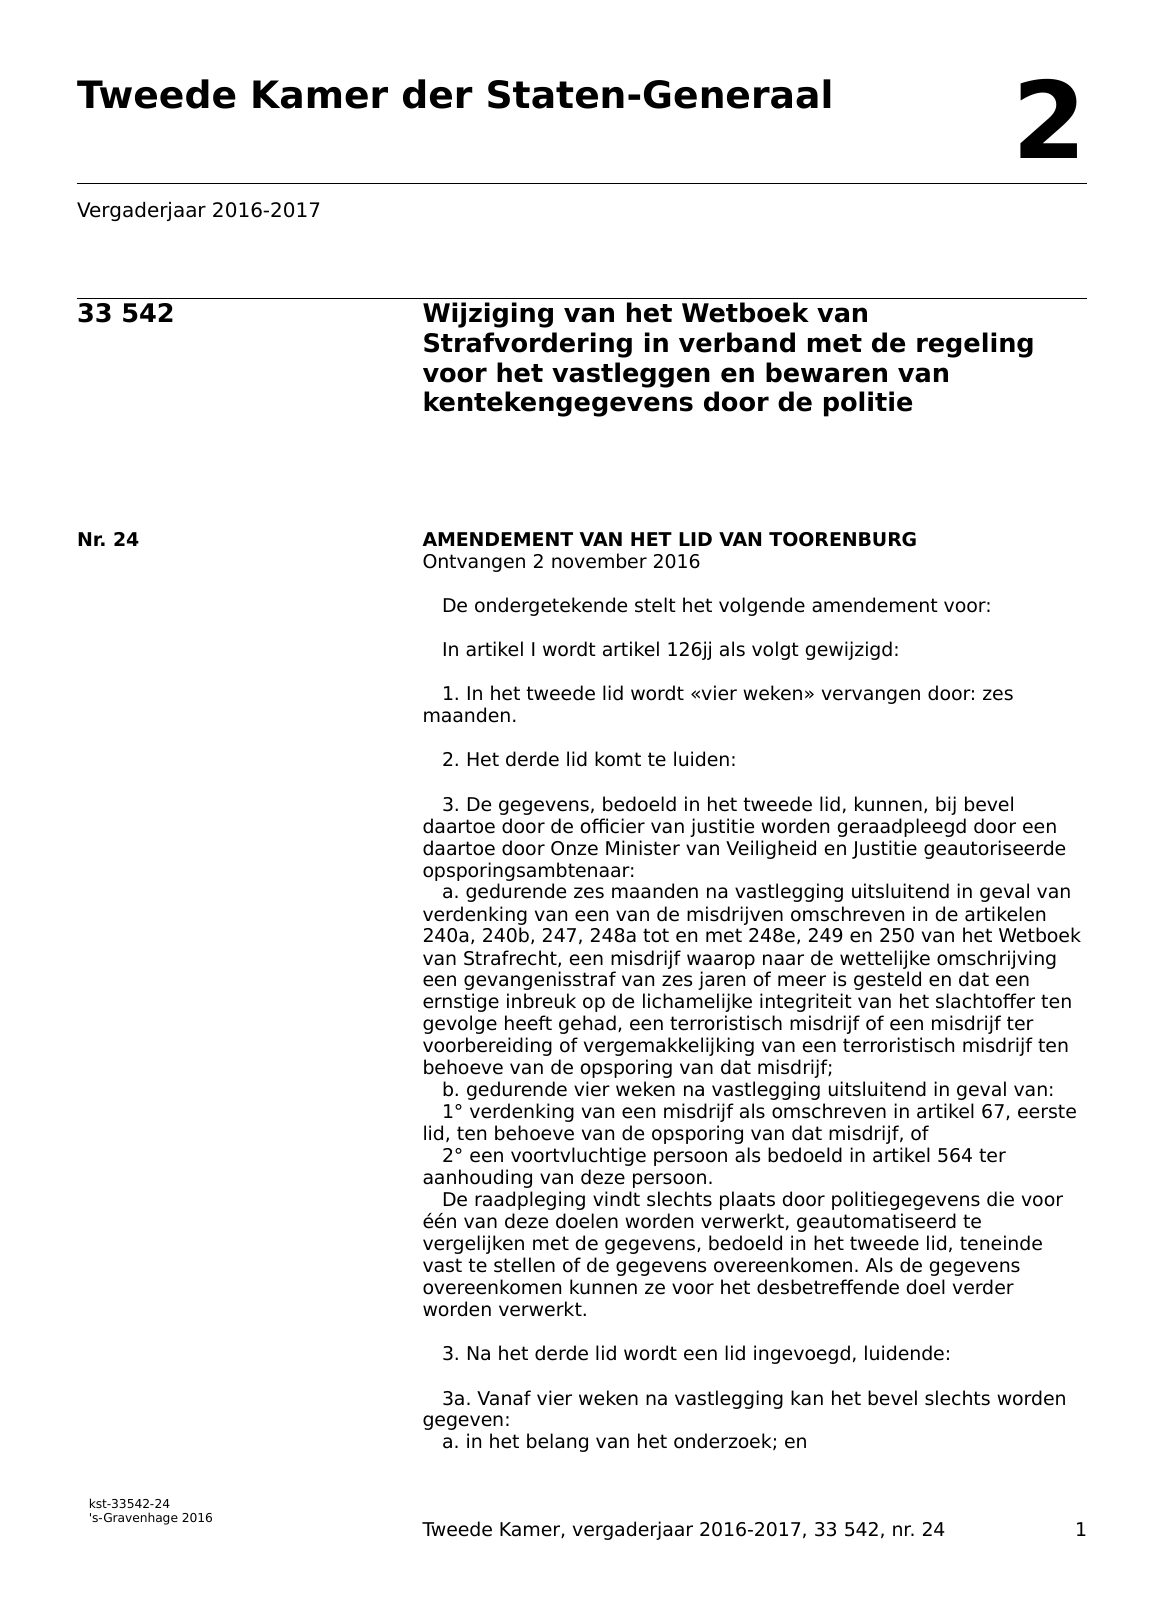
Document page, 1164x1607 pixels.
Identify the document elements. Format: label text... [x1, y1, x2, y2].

table_header 2 [886, 59, 1087, 183]
text In artikel I wordt artikel 126jj als volgt gewijzigd: [422, 639, 1087, 661]
text 1. In het tweede lid wordt «vier weken» vervangen door: zes maanden. [422, 683, 1087, 727]
text Ontvangen 2 november 2016 [422, 551, 1087, 573]
text 1° verdenking van een misdrijf als omschreven in artikel 67, eerste lid, ten behoeve van de opsporing van dat misdrijf, of [422, 1101, 1087, 1145]
text 3a. Vanaf vier weken na vastlegging kan het bevel slechts worden gegeven: [422, 1387, 1087, 1431]
table_header Tweede Kamer der Staten-Generaal [77, 59, 886, 183]
subtitle 33 542 Wijziging van het Wetboek van Strafvordering in verband met de regeling voor het vastleggen en bewaren van kentekengegevens door de politie [77, 299, 1087, 418]
text 3. De gegevens, bedoeld in het tweede lid, kunnen, bij bevel daartoe door de officier van justitie worden geraadpleegd door een daartoe door Onze Minister van Veiligheid en Justitie geautoriseerde opsporingsambtenaar: [422, 793, 1087, 881]
text a. in het belang van het onderzoek; en [422, 1431, 1087, 1453]
text 3. Na het derde lid wordt een lid ingevoegd, luidende: [422, 1343, 1087, 1365]
text 2. Het derde lid komt te luiden: [422, 749, 1087, 771]
text kst-33542-24 [88, 1497, 323, 1511]
text a. gedurende zes maanden na vastlegging uitsluitend in geval van verdenking van een van de misdrijven omschreven in de artikelen 240a, 240b, 247, 248a tot en met 248e, 249 en 250 van het Wetboek van Strafrecht, een misdrijf waarop naar de wettelijke omschrijving een gevangenisstraf van zes jaren of meer is gesteld en dat een ernstige inbreuk op de lichamelijke integriteit van het slachtoffer ten gevolge heeft gehad, een terroristisch misdrijf of een misdrijf ter voorbereiding of vergemakkelijking van een terroristisch misdrijf ten behoeve van de opsporing van dat misdrijf; [422, 881, 1087, 1079]
text 2° een voortvluchtige persoon als bedoeld in artikel 564 ter aanhouding van deze persoon. [422, 1145, 1087, 1189]
text De raadpleging vindt slechts plaats door politiegegevens die voor één van deze doelen worden verwerkt, geautomatiseerd te vergelijken met de gegevens, bedoeld in het tweede lid, teneinde vast te stellen of de gegevens overeenkomen. Als de gegevens overeenkomen kunnen ze voor het desbetreffende doel verder worden verwerkt. [422, 1189, 1087, 1321]
subtitle Nr. 24 AMENDEMENT VAN HET LID VAN TOORENBURG [77, 529, 1087, 551]
text b. gedurende vier weken na vastlegging uitsluitend in geval van: [422, 1079, 1087, 1101]
text 's-Gravenhage 2016 [88, 1511, 323, 1525]
text De ondergetekende stelt het volgende amendement voor: [422, 595, 1087, 617]
table_cell Vergaderjaar 2016-2017 [77, 184, 1087, 298]
